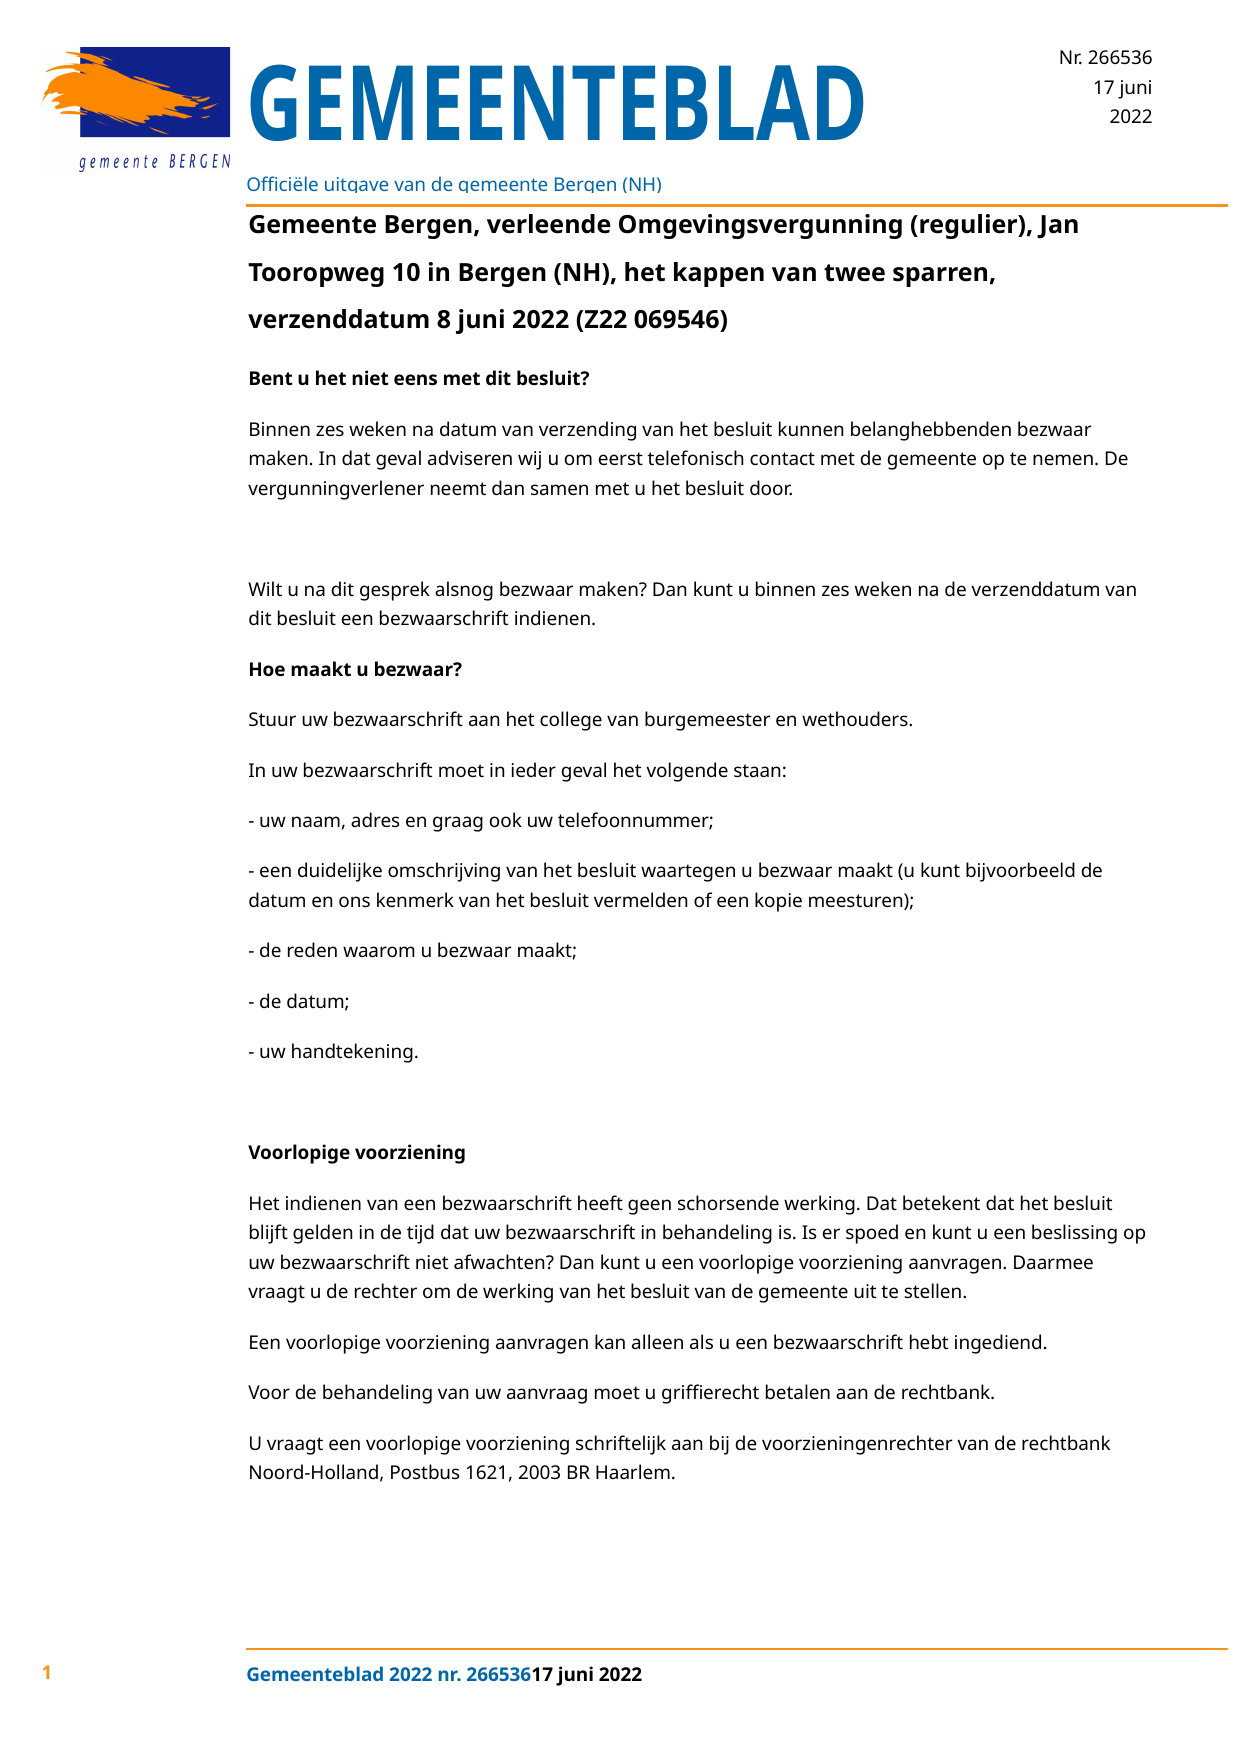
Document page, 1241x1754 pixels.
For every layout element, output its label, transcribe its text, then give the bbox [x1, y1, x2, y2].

text Bent u het niet eens met dit besluit? [248, 366, 1152, 391]
text - de datum; [248, 988, 1152, 1014]
text U vraagt een voorlopige voorziening schriftelijk aan bij de voorzieningenrechter van de rechtbank Noord-Holland, Postbus 1621, 2003 BR Haarlem. [248, 1430, 1152, 1485]
text Een voorlopige voorziening aanvragen kan alleen als u een bezwaarschrift hebt ingediend. [248, 1329, 1152, 1354]
text - een duidelijke omschrijving van het besluit waartegen u bezwaar maakt (u kunt bijvoorbeeld de datum en ons kenmerk van het besluit vermelden of een kopie meesturen); [248, 858, 1152, 913]
text Wilt u na dit gesprek alsnog bezwaar maken? Dan kunt u binnen zes weken na de verzenddatum van dit besluit een bezwaarschrift indienen. [248, 576, 1152, 631]
picture [41, 47, 231, 172]
text - uw naam, adres en graag ook uw telefoonnummer; [248, 807, 1152, 833]
text Voorlopige voorziening [248, 1139, 1152, 1165]
text Voor de behandeling van uw aanvraag moet u griffierecht betalen aan de rechtbank. [248, 1379, 1152, 1405]
text In uw bezwaarschrift moet in ieder geval het volgende staan: [248, 757, 1152, 782]
text - de reden waarom u bezwaar maakt; [248, 938, 1152, 963]
text Gemeente Bergen, verleende Omgevingsvergunning (regulier), Jan Tooropweg 10 in Bergen (NH), het kappen van twee sparren, verzenddatum 8 juni 2022 (Z22 069546) [248, 207, 1152, 336]
text Het indienen van een bezwaarschrift heeft geen schorsende werking. Dat betekent dat het besluit blijft gelden in de tijd dat uw bezwaarschrift in behandeling is. Is er spoed en kunt u een beslissing op uw bezwaarschrift niet afwachten? Dan kunt u een voorlopige voorziening aanvragen. Daarmee vraagt u de rechter om de werking van het besluit van de gemeente uit te stellen. [248, 1190, 1152, 1304]
text Binnen zes weken na datum van verzending van het besluit kunnen belanghebbenden bezwaar maken. In dat geval adviseren wij u om eerst telefonisch contact met de gemeente op te nemen. De vergunningverlener neemt dan samen met u het besluit door. [248, 416, 1152, 501]
text Stuur uw bezwaarschrift aan het college van burgemeester en wethouders. [248, 706, 1152, 732]
text - uw handtekening. [248, 1038, 1152, 1064]
text Hoe maakt u bezwaar? [248, 656, 1152, 682]
